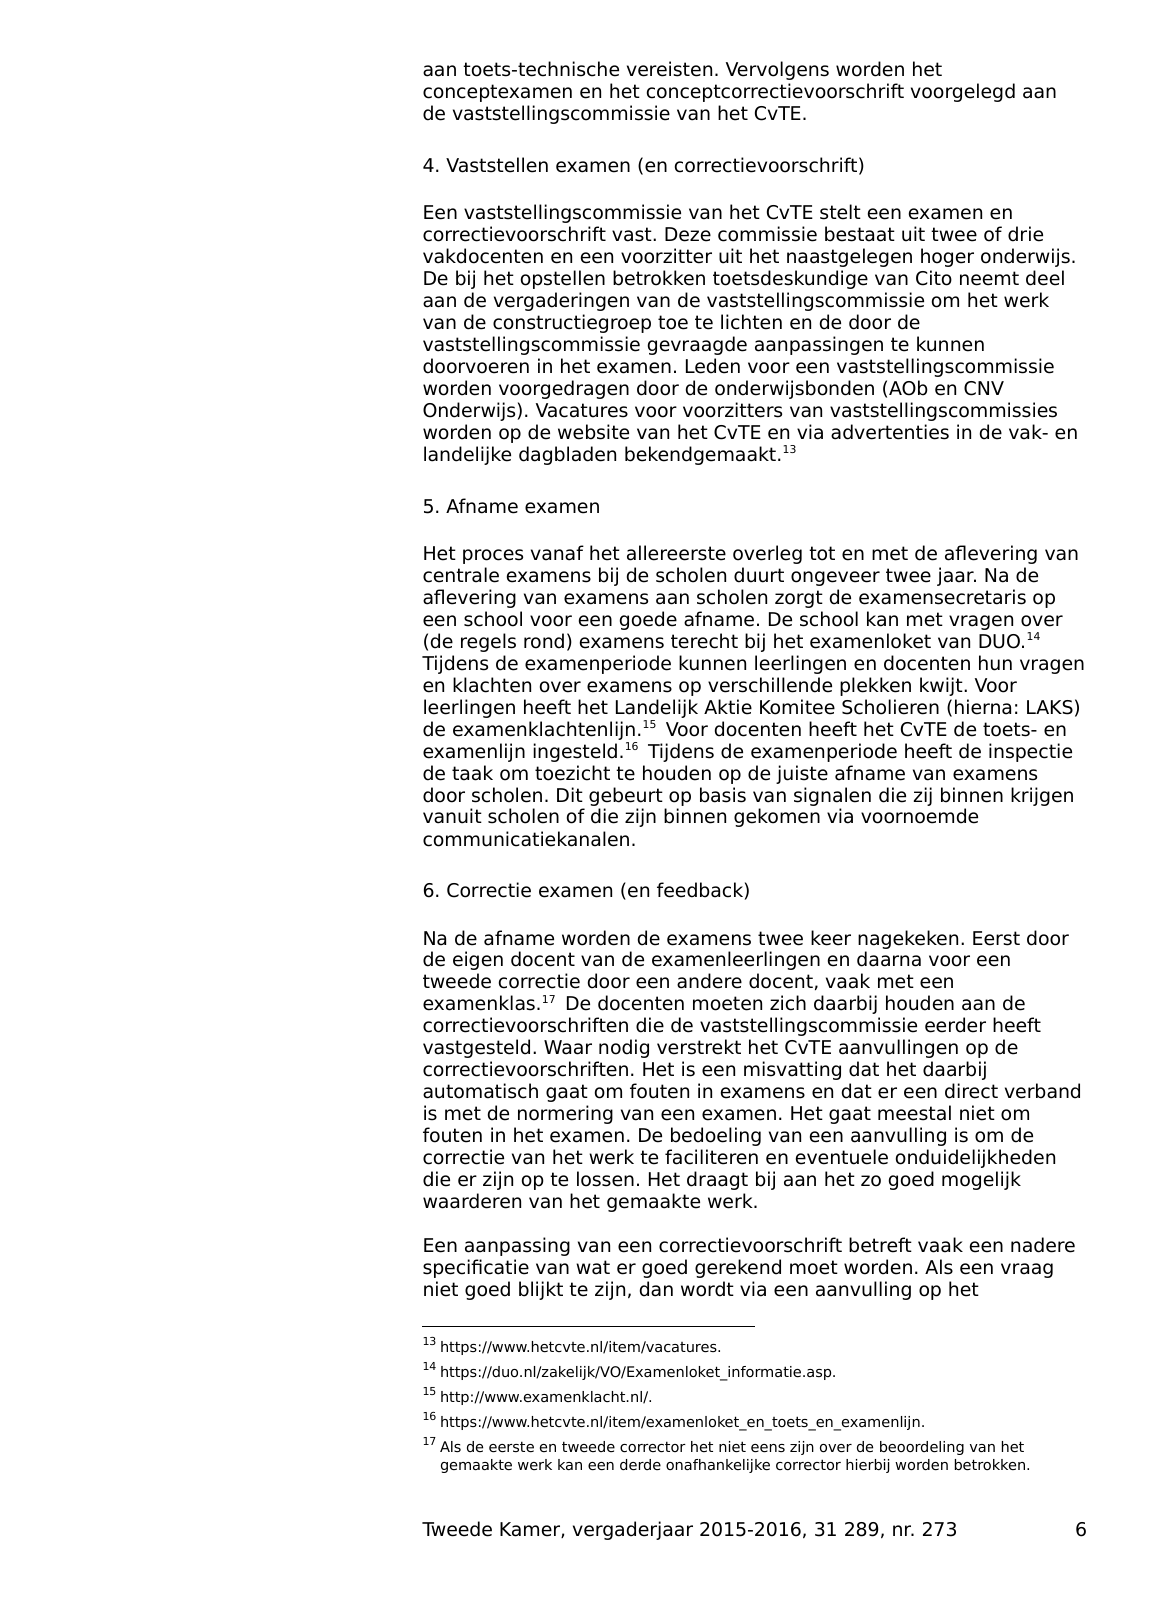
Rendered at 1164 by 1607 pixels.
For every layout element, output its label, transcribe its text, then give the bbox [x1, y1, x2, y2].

subtitle 5. Afname examen [422, 496, 1087, 518]
text Als de eerste en tweede corrector het niet eens zijn over de beoordeling van het gemaakte werk kan een derde onafhankelijke corrector hierbij worden betrokken. [422, 1435, 1087, 1474]
text http://www.examenklacht.nl/. [422, 1385, 1087, 1407]
text https://www.hetcvte.nl/item/examenloket_en_toets_en_examenlijn. [422, 1410, 1087, 1432]
text Een vaststellingscommissie van het CvTE stelt een examen en correctievoorschrift vast. Deze commissie bestaat uit twee of drie vakdocenten en een voorzitter uit het naastgelegen hoger onderwijs. De bij het opstellen betrokken toetsdeskundige van Cito neemt deel aan de vergaderingen van de vaststellingscommissie om het werk van de constructiegroep toe te lichten en de door de vaststellingscommissie gevraagde aanpassingen te kunnen doorvoeren in het examen. Leden voor een vaststellingscommissie worden voorgedragen door de onderwijsbonden (AOb en CNV Onderwijs). Vacatures voor voorzitters van vaststellingscommissies worden op de website van het CvTE en via advertenties in de vak- en landelijke dagbladen bekendgemaakt. [422, 202, 1087, 466]
text aan toets-technische vereisten. Vervolgens worden het conceptexamen en het conceptcorrectievoorschrift voorgelegd aan de vaststellingscommissie van het CvTE. [422, 59, 1087, 125]
subtitle 6. Correctie examen (en feedback) [422, 880, 1087, 902]
text https://www.hetcvte.nl/item/vacatures. [422, 1335, 1087, 1357]
text Het proces vanaf het allereerste overleg tot en met de aflevering van centrale examens bij de scholen duurt ongeveer twee jaar. Na de aflevering van examens aan scholen zorgt de examensecretaris op een school voor een goede afname. De school kan met vragen over (de regels rond) examens terecht bij het examenloket van DUO. Tijdens de examenperiode kunnen leerlingen en docenten hun vragen en klachten over examens op verschillende plekken kwijt. Voor leerlingen heeft het Landelijk Aktie Komitee Scholieren (hierna: LAKS) de examenklachtenlijn. Voor docenten heeft het CvTE de toets- en examenlijn ingesteld. Tijdens de examenperiode heeft de inspectie de taak om toezicht te houden op de juiste afname van examens door scholen. Dit gebeurt op basis van signalen die zij binnen krijgen vanuit scholen of die zijn binnen gekomen via voornoemde communicatiekanalen. [422, 543, 1087, 850]
text Na de afname worden de examens twee keer nagekeken. Eerst door de eigen docent van de examenleerlingen en daarna voor een tweede correctie door een andere docent, vaak met een examenklas. De docenten moeten zich daarbij houden aan de correctievoorschriften die de vaststellingscommissie eerder heeft vastgesteld. Waar nodig verstrekt het CvTE aanvullingen op de correctievoorschriften. Het is een misvatting dat het daarbij automatisch gaat om fouten in examens en dat er een direct verband is met de normering van een examen. Het gaat meestal niet om fouten in het examen. De bedoeling van een aanvulling is om de correctie van het werk te faciliteren en eventuele onduidelijkheden die er zijn op te lossen. Het draagt bij aan het zo goed mogelijk waarderen van het gemaakte werk. [422, 927, 1087, 1213]
text https://duo.nl/zakelijk/VO/Examenloket_informatie.asp. [422, 1360, 1087, 1382]
subtitle 4. Vaststellen examen (en correctievoorschrift) [422, 155, 1087, 177]
text Een aanpassing van een correctievoorschrift betreft vaak een nadere specificatie van wat er goed gerekend moet worden. Als een vraag niet goed blijkt te zijn, dan wordt via een aanvulling op het [422, 1235, 1087, 1301]
